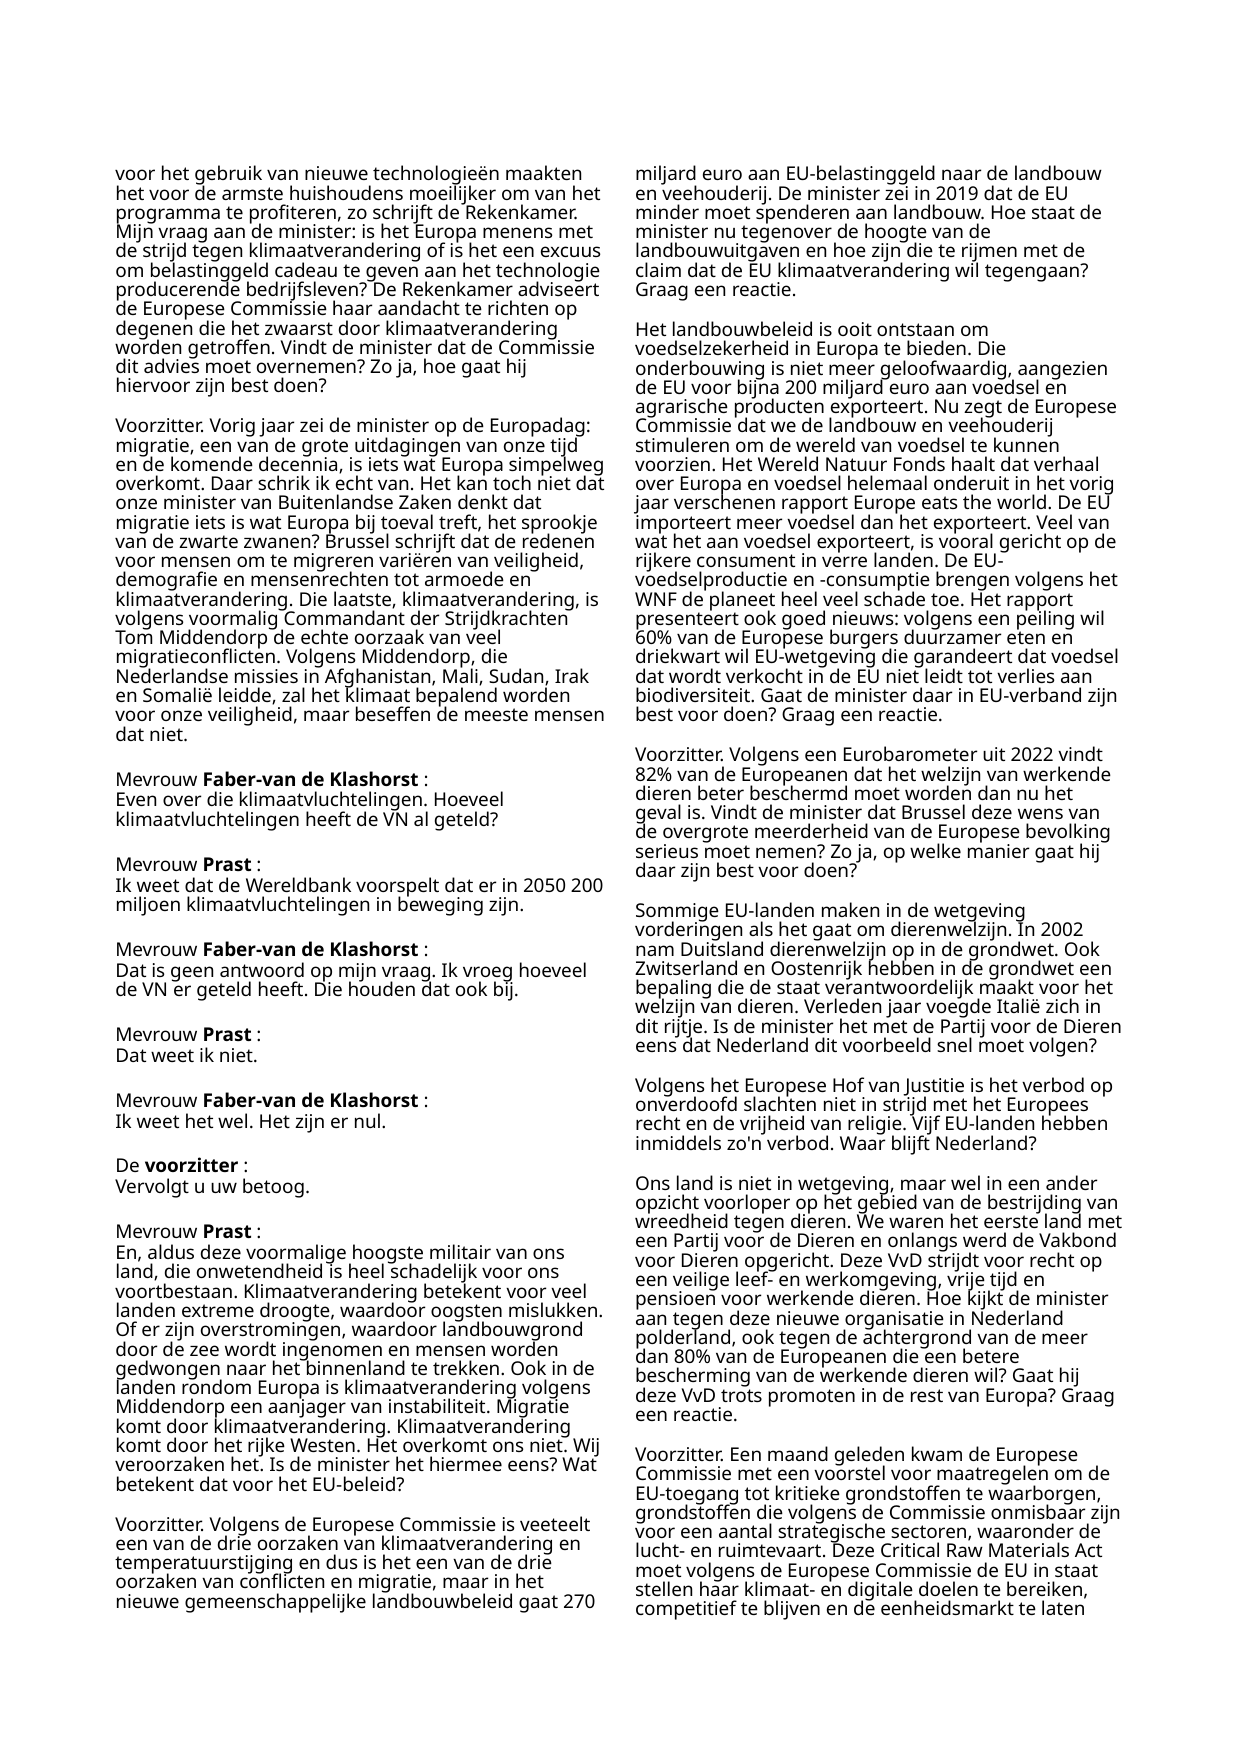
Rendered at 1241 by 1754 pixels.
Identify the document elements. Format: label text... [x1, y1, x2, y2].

text Mevrouw Prast : [115, 1021, 605, 1047]
text Mevrouw Faber-van de Klashorst : [115, 936, 605, 962]
text Voorzitter. Volgens een Eurobarometer uit 2022 vindt 82% van de Europeanen dat het welzijn van werkende dieren beter beschermd moet worden dan nu het geval is. Vindt de minister dat Brussel deze wens van de overgrote meerderheid van de Europese bevolking serieus moet nemen? Zo ja, op welke manier gaat hij daar zijn best voor doen? [635, 746, 1125, 881]
text Ik weet dat de Wereldbank voorspelt dat er in 2050 200 miljoen klimaatvluchtelingen in beweging zijn. [115, 877, 605, 915]
text Volgens het Europese Hof van Justitie is het verbod op onverdoofd slachten niet in strijd met het Europees recht en de vrijheid van religie. Vijf EU-landen hebben inmiddels zo'n verbod. Waar blijft Nederland? [635, 1077, 1125, 1154]
text Ik weet het wel. Het zijn er nul. [115, 1113, 605, 1132]
text En, aldus deze voormalige hoogste militair van ons land, die onwetendheid is heel schadelijk voor ons voortbestaan. Klimaatverandering betekent voor veel landen extreme droogte, waardoor oogsten mislukken. Of er zijn overstromingen, waardoor landbouwgrond door de zee wordt ingenomen en mensen worden gedwongen naar het binnenland te trekken. Ook in de landen rondom Europa is klimaatverandering volgens Middendorp een aanjager van instabiliteit. Migratie komt door klimaatverandering. Klimaatverandering komt door het rijke Westen. Het overkomt ons niet. Wij veroorzaken het. Is de minister het hiermee eens? Wat betekent dat voor het EU-beleid? [115, 1244, 605, 1495]
text Voorzitter. Volgens de Europese Commissie is veeteelt een van de drie oorzaken van klimaatverandering en temperatuurstijging en dus is het een van de drie oorzaken van conflicten en migratie, maar in het nieuwe gemeenschappelijke landbouwbeleid gaat 270 [115, 1516, 605, 1612]
text Ons land is niet in wetgeving, maar wel in een ander opzicht voorloper op het gebied van de bestrijding van wreedheid tegen dieren. We waren het eerste land met een Partij voor de Dieren en onlangs werd de Vakbond voor Dieren opgericht. Deze VvD strijdt voor recht op een veilige leef- en werkomgeving, vrije tijd en pensioen voor werkende dieren. Hoe kijkt de minister aan tegen deze nieuwe organisatie in Nederland polderland, ook tegen de achtergrond van de meer dan 80% van de Europeanen die een betere bescherming van de werkende dieren wil? Gaat hij deze VvD trots promoten in de rest van Europa? Graag een reactie. [635, 1175, 1125, 1425]
text Het landbouwbeleid is ooit ontstaan om voedselzekerheid in Europa te bieden. Die onderbouwing is niet meer geloofwaardig, aangezien de EU voor bijna 200 miljard euro aan voedsel en agrarische producten exporteert. Nu zegt de Europese Commissie dat we de landbouw en veehouderij stimuleren om de wereld van voedsel te kunnen voorzien. Het Wereld Natuur Fonds haalt dat verhaal over Europa en voedsel helemaal onderuit in het vorig jaar verschenen rapport Europe eats the world. De EU importeert meer voedsel dan het exporteert. Veel van wat het aan voedsel exporteert, is vooral gericht op de rijkere consument in verre landen. De EU-voedselproductie en -consumptie brengen volgens het WNF de planeet heel veel schade toe. Het rapport presenteert ook goed nieuws: volgens een peiling wil 60% van de Europese burgers duurzamer eten en driekwart wil EU-wetgeving die garandeert dat voedsel dat wordt verkocht in de EU niet leidt tot verlies aan biodiversiteit. Gaat de minister daar in EU-verband zijn best voor doen? Graag een reactie. [635, 321, 1125, 726]
text Mevrouw Prast : [115, 1218, 605, 1244]
text Even over die klimaatvluchtelingen. Hoeveel klimaatvluchtelingen heeft de VN al geteld? [115, 791, 605, 830]
text Sommige EU-landen maken in de wetgeving vorderingen als het gaat om dierenwelzijn. In 2002 nam Duitsland dierenwelzijn op in de grondwet. Ook Zwitserland en Oostenrijk hebben in de grondwet een bepaling die de staat verantwoordelijk maakt voor het welzijn van dieren. Verleden jaar voegde Italië zich in dit rijtje. Is de minister het met de Partij voor de Dieren eens dat Nederland dit voorbeeld snel moet volgen? [635, 902, 1125, 1056]
text Dat weet ik niet. [115, 1047, 605, 1066]
text miljard euro aan EU-belastinggeld naar de landbouw en veehouderij. De minister zei in 2019 dat de EU minder moet spenderen aan landbouw. Hoe staat de minister nu tegenover de hoogte van de landbouwuitgaven en hoe zijn die te rijmen met de claim dat de EU klimaatverandering wil tegengaan? Graag een reactie. [635, 165, 1125, 300]
text Mevrouw Faber-van de Klashorst : [115, 1087, 605, 1113]
text Voorzitter. Een maand geleden kwam de Europese Commissie met een voorstel voor maatregelen om de EU-toegang tot kritieke grondstoffen te waarborgen, grondstoffen die volgens de Commissie onmisbaar zijn voor een aantal strategische sectoren, waaronder de lucht- en ruimtevaart. Deze Critical Raw Materials Act moet volgens de Europese Commissie de EU in staat stellen haar klimaat- en digitale doelen te bereiken, competitief te blijven en de eenheidsmarkt te laten [635, 1446, 1125, 1619]
text Dat is geen antwoord op mijn vraag. Ik vroeg hoeveel de VN er geteld heeft. Die houden dat ook bij. [115, 962, 605, 1000]
text Mevrouw Prast : [115, 851, 605, 877]
text Mevrouw Faber-van de Klashorst : [115, 766, 605, 791]
text De voorzitter : [115, 1153, 605, 1178]
text Vervolgt u uw betoog. [115, 1178, 605, 1198]
text Voorzitter. Vorig jaar zei de minister op de Europadag: migratie, een van de grote uitdagingen van onze tijd en de komende decennia, is iets wat Europa simpelweg overkomt. Daar schrik ik echt van. Het kan toch niet dat onze minister van Buitenlandse Zaken denkt dat migratie iets is wat Europa bij toeval treft, het sprookje van de zwarte zwanen? Brussel schrijft dat de redenen voor mensen om te migreren variëren van veiligheid, demografie en mensenrechten tot armoede en klimaatverandering. Die laatste, klimaatverandering, is volgens voormalig Commandant der Strijdkrachten Tom Middendorp de echte oorzaak van veel migratieconflicten. Volgens Middendorp, die Nederlandse missies in Afghanistan, Mali, Sudan, Irak en Somalië leidde, zal het klimaat bepalend worden voor onze veiligheid, maar beseffen de meeste mensen dat niet. [115, 417, 605, 745]
text voor het gebruik van nieuwe technologieën maakten het voor de armste huishoudens moeilijker om van het programma te profiteren, zo schrijft de Rekenkamer. Mijn vraag aan de minister: is het Europa menens met de strijd tegen klimaatverandering of is het een excuus om belastinggeld cadeau te geven aan het technologie producerende bedrijfsleven? De Rekenkamer adviseert de Europese Commissie haar aandacht te richten op degenen die het zwaarst door klimaatverandering worden getroffen. Vindt de minister dat de Commissie dit advies moet overnemen? Zo ja, hoe gaat hij hiervoor zijn best doen? [115, 165, 605, 397]
